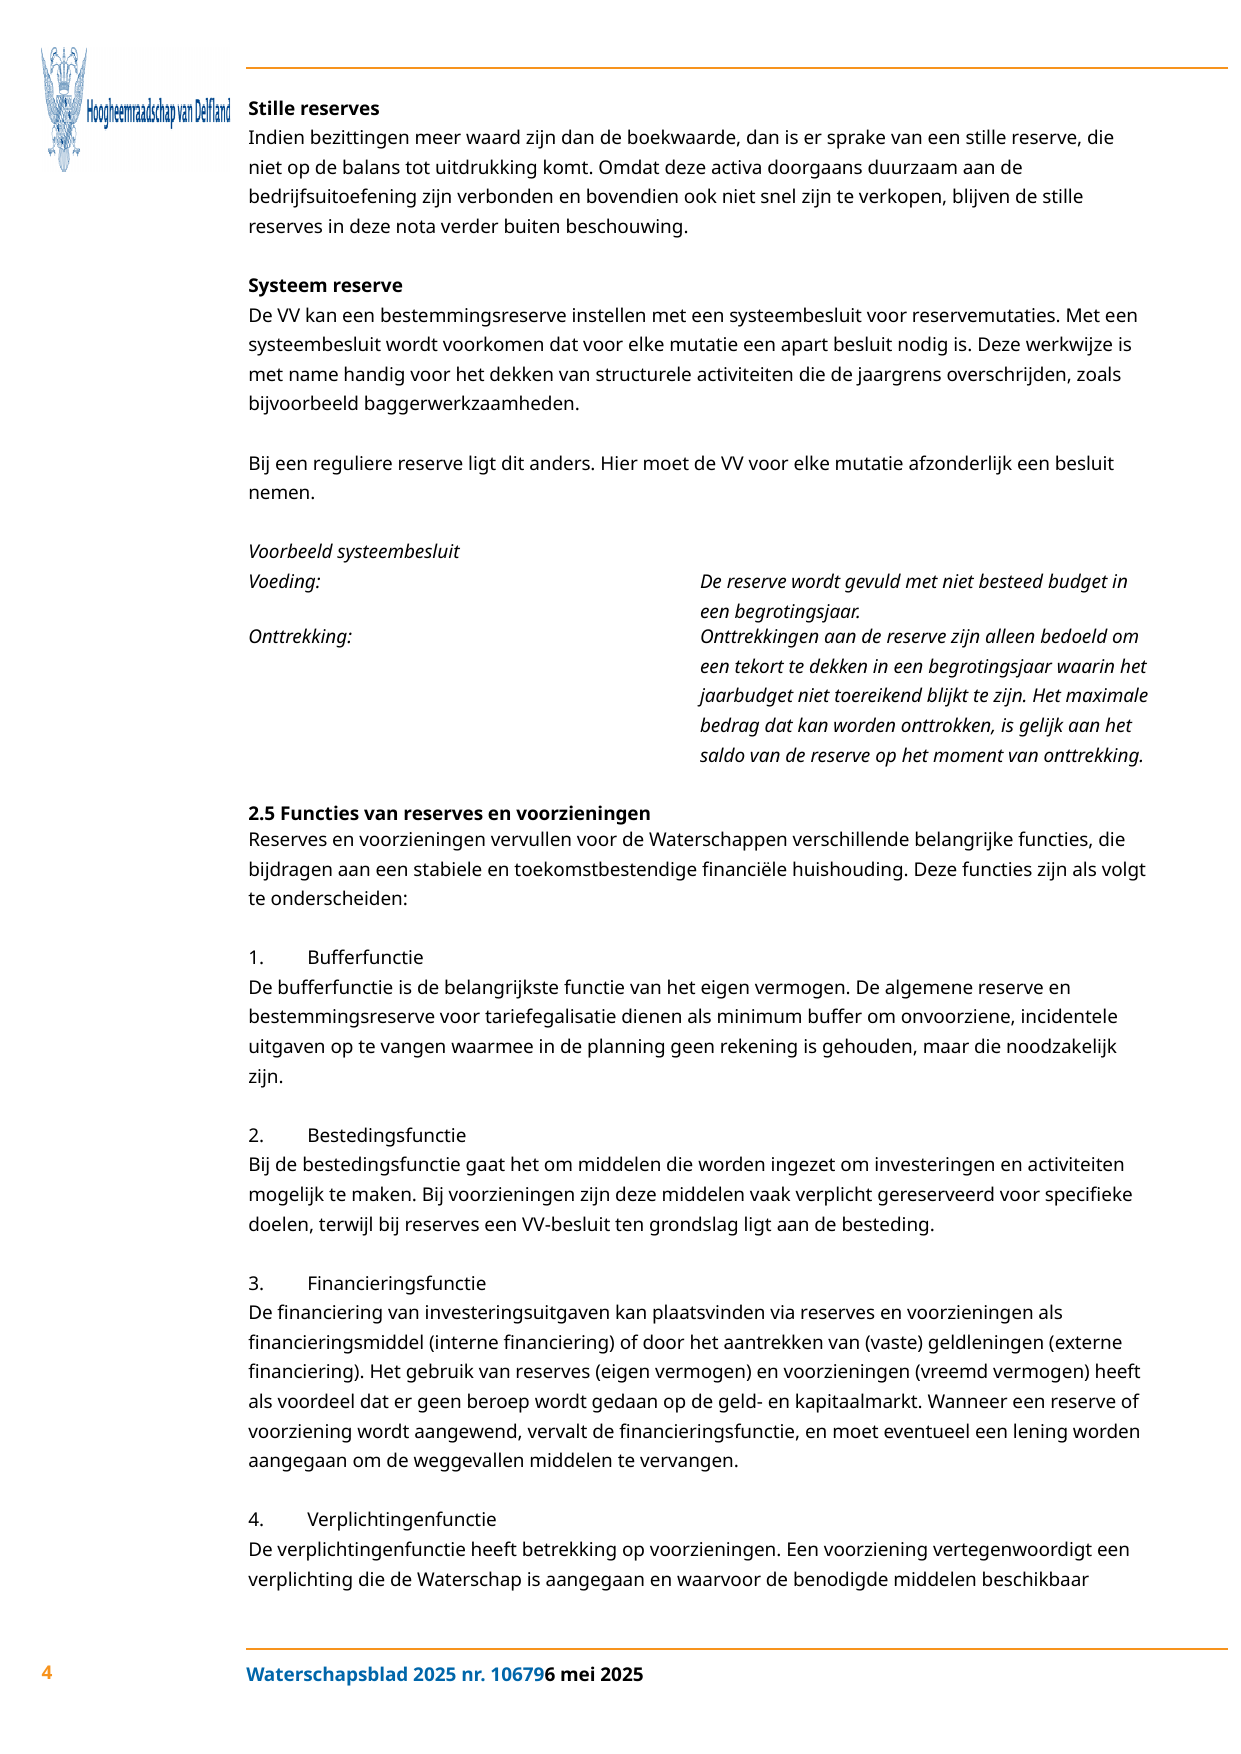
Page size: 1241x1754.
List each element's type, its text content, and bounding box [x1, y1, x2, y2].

text De bufferfunctie is de belangrijkste functie van het eigen vermogen. De algemene reserve en bestemmingsreserve voor tariefegalisatie dienen als minimum buffer om onvoorziene, incidentele uitgaven op te vangen waarmee in de planning geen rekening is gehouden, maar die noodzakelijk zijn. [248, 974, 1152, 1088]
table_cell Onttrekking: [248, 624, 700, 768]
text Stille reserves [248, 95, 1152, 121]
list Verplichtingenfunctie [248, 1507, 1152, 1532]
text 2.5 Functies van reserves en voorzieningen [248, 800, 1152, 826]
text De VV kan een bestemmingsreserve instellen met een systeembesluit voor reservemutaties. Met een systeembesluit wordt voorkomen dat voor elke mutatie een apart besluit nodig is. Deze werkwijze is met name handig voor het dekken van structurele activiteiten die de jaargrens overschrijden, zoals bijvoorbeeld baggerwerkzaamheden. [248, 302, 1152, 416]
list Financieringsfunctie [248, 1270, 1152, 1296]
text Bij de bestedingsfunctie gaat het om middelen die worden ingezet om investeringen en activiteiten mogelijk te maken. Bij voorzieningen zijn deze middelen vaak verplicht gereserveerd voor specifieke doelen, terwijl bij reserves een VV-besluit ten grondslag ligt aan de besteding. [248, 1152, 1152, 1236]
text Voorbeeld systeembesluit [248, 538, 1152, 564]
text De financiering van investeringsuitgaven kan plaatsvinden via reserves en voorzieningen als financieringsmiddel (interne financiering) of door het aantrekken van (vaste) geldleningen (externe financiering). Het gebruik van reserves (eigen vermogen) en voorzieningen (vreemd vermogen) heeft als voordeel dat er geen beroep wordt gedaan op de geld- en kapitaalmarkt. Wanneer een reserve of voorziening wordt aangewend, vervalt de financieringsfunctie, en moet eventueel een lening worden aangegaan om de weggevallen middelen te vervangen. [248, 1299, 1152, 1473]
text Systeem reserve [248, 272, 1152, 298]
list Bufferfunctie [248, 944, 1152, 970]
picture [41, 47, 231, 172]
text Reserves en voorzieningen vervullen voor de Waterschappen verschillende belangrijke functies, die bijdragen aan een stabiele en toekomstbestendige financiële huishouding. Deze functies zijn als volgt te onderscheiden: [248, 826, 1152, 911]
text De verplichtingenfunctie heeft betrekking op voorzieningen. Een voorziening vertegenwoordigt een verplichting die de Waterschap is aangegaan en waarvoor de benodigde middelen beschikbaar [248, 1536, 1152, 1591]
text Indien bezittingen meer waard zijn dan de boekwaarde, dan is er sprake van een stille reserve, die niet op de balans tot uitdrukking komt. Omdat deze activa doorgaans duurzaam aan de bedrijfsuitoefening zijn verbonden en bovendien ook niet snel zijn te verkopen, blijven de stille reserves in deze nota verder buiten beschouwing. [248, 124, 1152, 239]
table_cell Onttrekkingen aan de reserve zijn alleen bedoeld om een tekort te dekken in een begrotingsjaar waarin het jaarbudget niet toereikend blijkt te zijn. Het maximale bedrag dat kan worden onttrokken, is gelijk aan het saldo van de reserve op het moment van onttrekking. [700, 624, 1152, 768]
table_header Voeding: [248, 568, 700, 623]
table_header De reserve wordt gevuld met niet besteed budget in een begrotingsjaar. [700, 568, 1152, 623]
list Bestedingsfunctie [248, 1122, 1152, 1148]
text Bij een reguliere reserve ligt dit anders. Hier moet de VV voor elke mutatie afzonderlijk een besluit nemen. [248, 450, 1152, 505]
